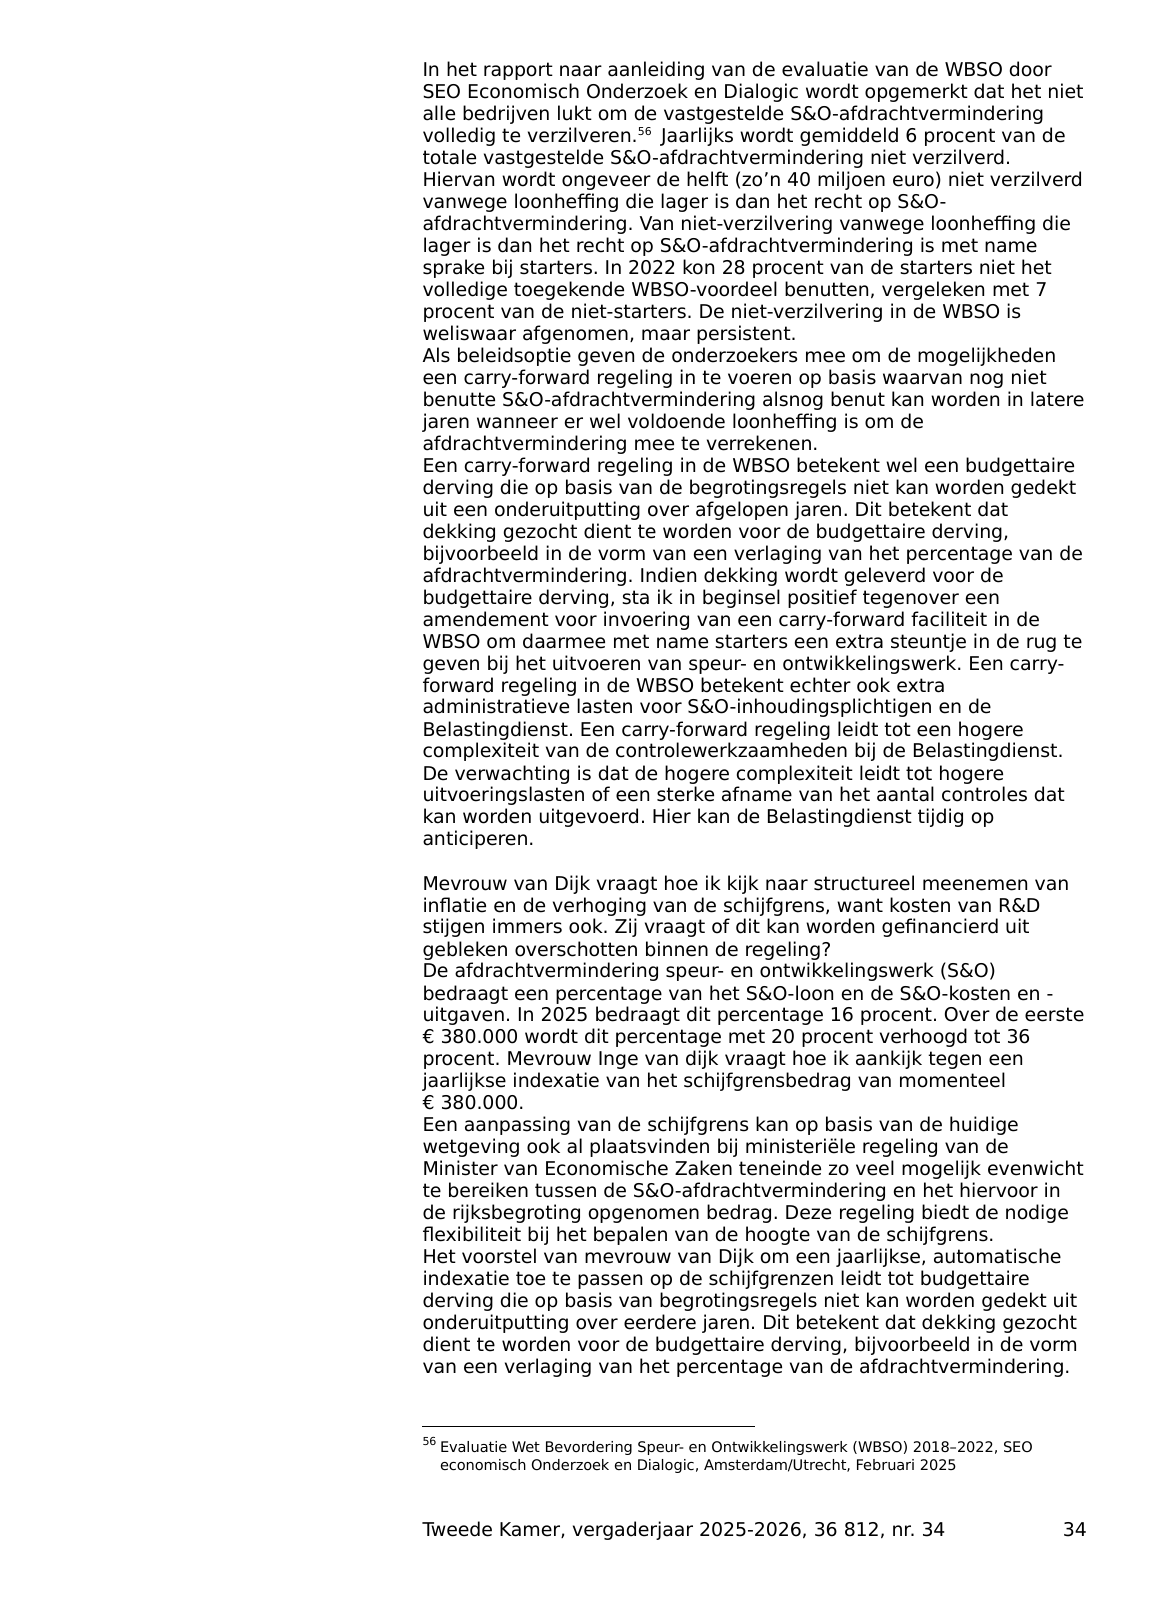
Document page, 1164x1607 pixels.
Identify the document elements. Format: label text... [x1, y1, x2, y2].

text Het voorstel van mevrouw van Dijk om een jaarlijkse, automatische indexatie toe te passen op de schijfgrenzen leidt tot budgettaire derving die op basis van begrotingsregels niet kan worden gedekt uit onderuitputting over eerdere jaren. Dit betekent dat dekking gezocht dient te worden voor de budgettaire derving, bijvoorbeeld in de vorm van een verlaging van het percentage van de afdrachtvermindering. [422, 1246, 1087, 1378]
text In het rapport naar aanleiding van de evaluatie van de WBSO door SEO Economisch Onderzoek en Dialogic wordt opgemerkt dat het niet alle bedrijven lukt om de vastgestelde S&O-afdrachtvermindering volledig te verzilveren. Jaarlijks wordt gemiddeld 6 procent van de totale vastgestelde S&O-afdrachtvermindering niet verzilverd. Hiervan wordt ongeveer de helft (zo’n 40 miljoen euro) niet verzilverd vanwege loonheffing die lager is dan het recht op S&O-afdrachtvermindering. Van niet-verzilvering vanwege loonheffing die lager is dan het recht op S&O-afdrachtvermindering is met name sprake bij starters. In 2022 kon 28 procent van de starters niet het volledige toegekende WBSO-voordeel benutten, vergeleken met 7 procent van de niet-starters. De niet-verzilvering in de WBSO is weliswaar afgenomen, maar persistent. [422, 59, 1087, 345]
text Evaluatie Wet Bevordering Speur- en Ontwikkelingswerk (WBSO) 2018–2022, SEO economisch Onderzoek en Dialogic, Amsterdam/Utrecht, Februari 2025 [422, 1435, 1087, 1474]
text Een carry-forward regeling in de WBSO betekent wel een budgettaire derving die op basis van de begrotingsregels niet kan worden gedekt uit een onderuitputting over afgelopen jaren. Dit betekent dat dekking gezocht dient te worden voor de budgettaire derving, bijvoorbeeld in de vorm van een verlaging van het percentage van de afdrachtvermindering. Indien dekking wordt geleverd voor de budgettaire derving, sta ik in beginsel positief tegenover een amendement voor invoering van een carry-forward faciliteit in de WBSO om daarmee met name starters een extra steuntje in de rug te geven bij het uitvoeren van speur- en ontwikkelingswerk. Een carry-forward regeling in de WBSO betekent echter ook extra administratieve lasten voor S&O-inhoudingsplichtigen en de Belastingdienst. Een carry-forward regeling leidt tot een hogere complexiteit van de controlewerkzaamheden bij de Belastingdienst. De verwachting is dat de hogere complexiteit leidt tot hogere uitvoeringslasten of een sterke afname van het aantal controles dat kan worden uitgevoerd. Hier kan de Belastingdienst tijdig op anticiperen. [422, 455, 1087, 850]
text Een aanpassing van de schijfgrens kan op basis van de huidige wetgeving ook al plaatsvinden bij ministeriële regeling van de Minister van Economische Zaken teneinde zo veel mogelijk evenwicht te bereiken tussen de S&O-afdrachtvermindering en het hiervoor in de rijksbegroting opgenomen bedrag. Deze regeling biedt de nodige flexibiliteit bij het bepalen van de hoogte van de schijfgrens. [422, 1114, 1087, 1246]
text Mevrouw van Dijk vraagt hoe ik kijk naar structureel meenemen van inflatie en de verhoging van de schijfgrens, want kosten van R&D stijgen immers ook. Zij vraagt of dit kan worden gefinancierd uit gebleken overschotten binnen de regeling? [422, 872, 1087, 960]
text De afdrachtvermindering speur- en ontwikkelingswerk (S&O) bedraagt een percentage van het S&O-loon en de S&O-kosten en -uitgaven. In 2025 bedraagt dit percentage 16 procent. Over de eerste € 380.000 wordt dit percentage met 20 procent verhoogd tot 36 procent. Mevrouw Inge van dijk vraagt hoe ik aankijk tegen een jaarlijkse indexatie van het schijfgrensbedrag van momenteel € 380.000. [422, 960, 1087, 1114]
text Als beleidsoptie geven de onderzoekers mee om de mogelijkheden een carry-forward regeling in te voeren op basis waarvan nog niet benutte S&O-afdrachtvermindering alsnog benut kan worden in latere jaren wanneer er wel voldoende loonheffing is om de afdrachtvermindering mee te verrekenen. [422, 345, 1087, 455]
